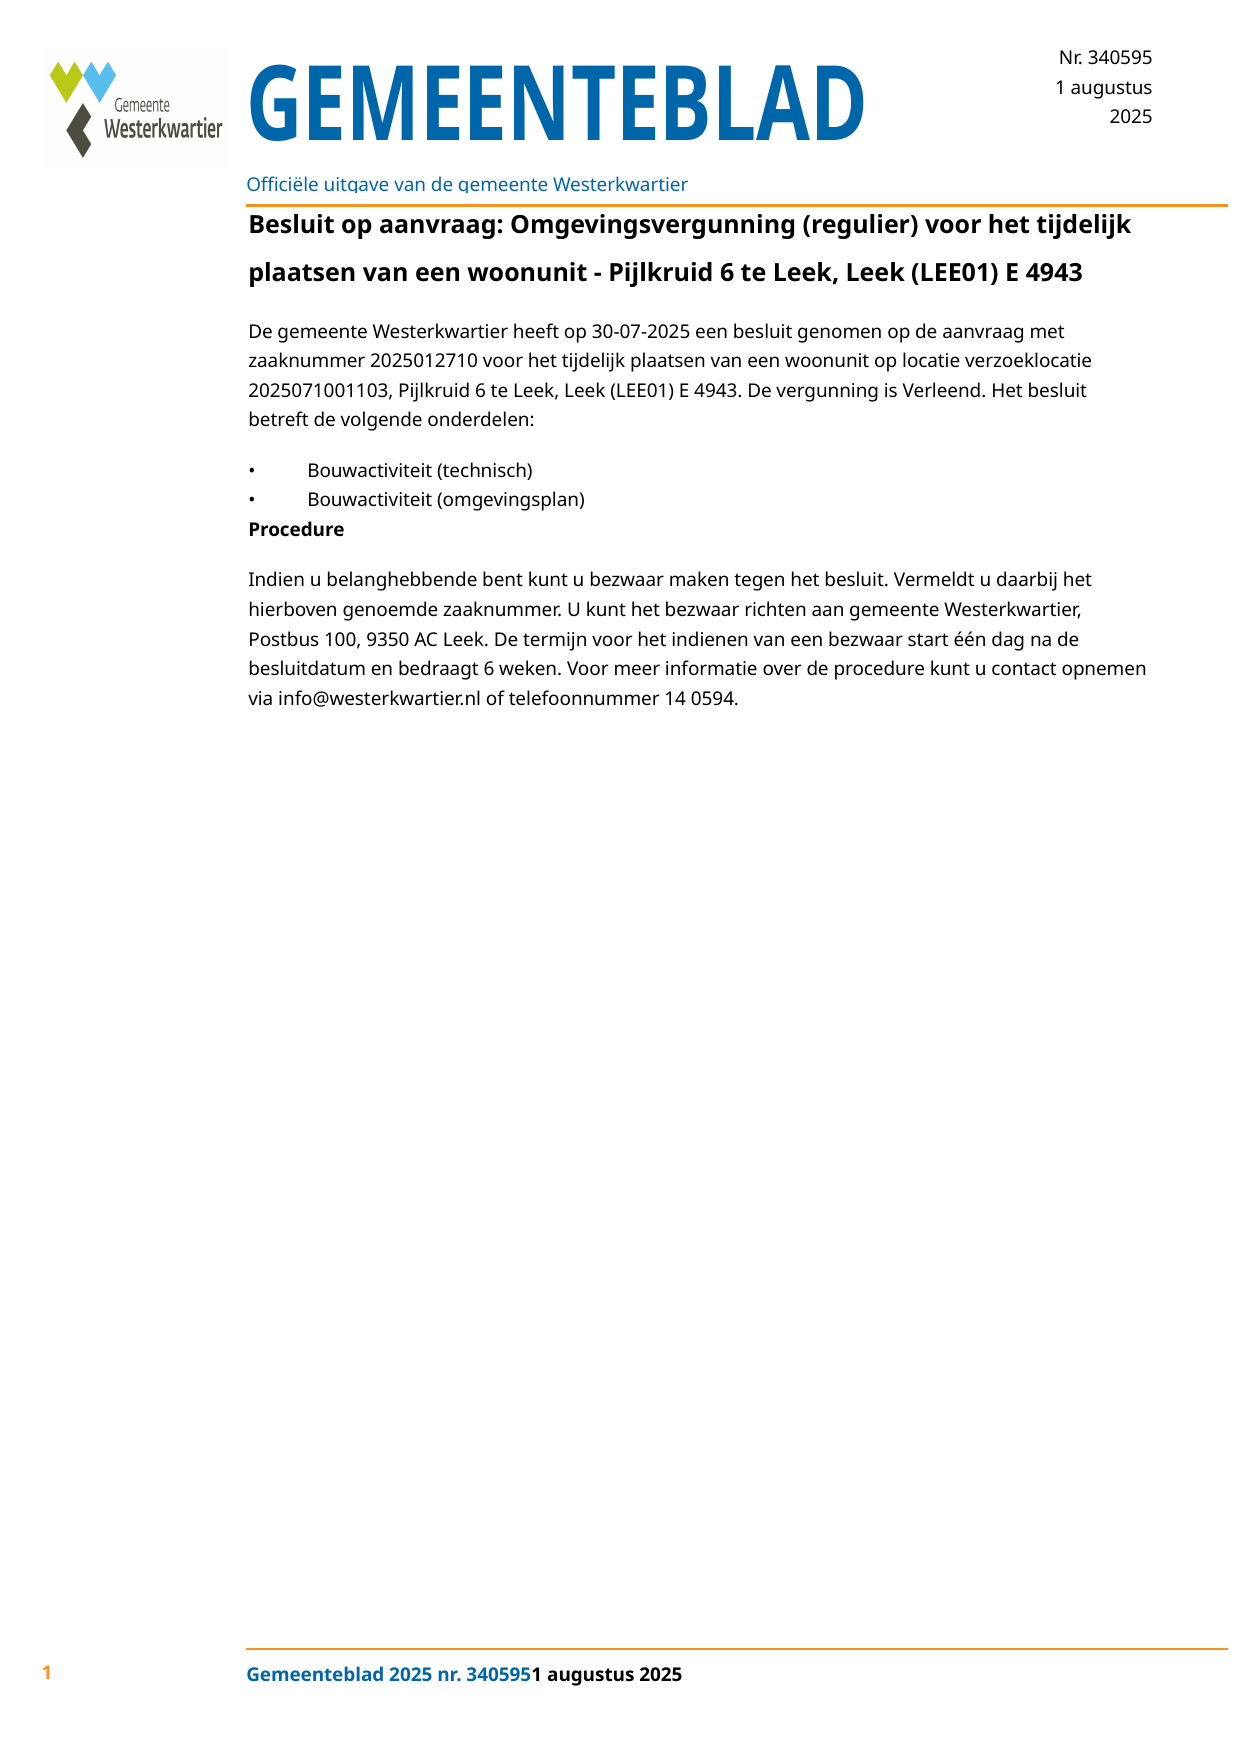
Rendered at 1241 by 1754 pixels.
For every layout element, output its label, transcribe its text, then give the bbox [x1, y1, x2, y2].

list Bouwactiviteit (omgevingsplan) [248, 487, 1152, 512]
text Procedure [248, 516, 1152, 542]
picture [41, 47, 231, 172]
text Besluit op aanvraag: Omgevingsvergunning (regulier) voor het tijdelijk plaatsen van een woonunit - Pijlkruid 6 te Leek, Leek (LEE01) E 4943 [248, 207, 1152, 288]
list Bouwactiviteit (technisch) [248, 457, 1152, 483]
text De gemeente Westerkwartier heeft op 30-07-2025 een besluit genomen op de aanvraag met zaaknummer 2025012710 voor het tijdelijk plaatsen van een woonunit op locatie verzoeklocatie 2025071001103, Pijlkruid 6 te Leek, Leek (LEE01) E 4943. De vergunning is Verleend. Het besluit betreft de volgende onderdelen: [248, 318, 1152, 432]
text Indien u belanghebbende bent kunt u bezwaar maken tegen het besluit. Vermeldt u daarbij het hierboven genoemde zaaknummer. U kunt het bezwaar richten aan gemeente Westerkwartier, Postbus 100, 9350 AC Leek. De termijn voor het indienen van een bezwaar start één dag na de besluitdatum en bedraagt 6 weken. Voor meer informatie over de procedure kunt u contact opnemen via info@westerkwartier.nl of telefoonnummer 14 0594. [248, 567, 1152, 711]
